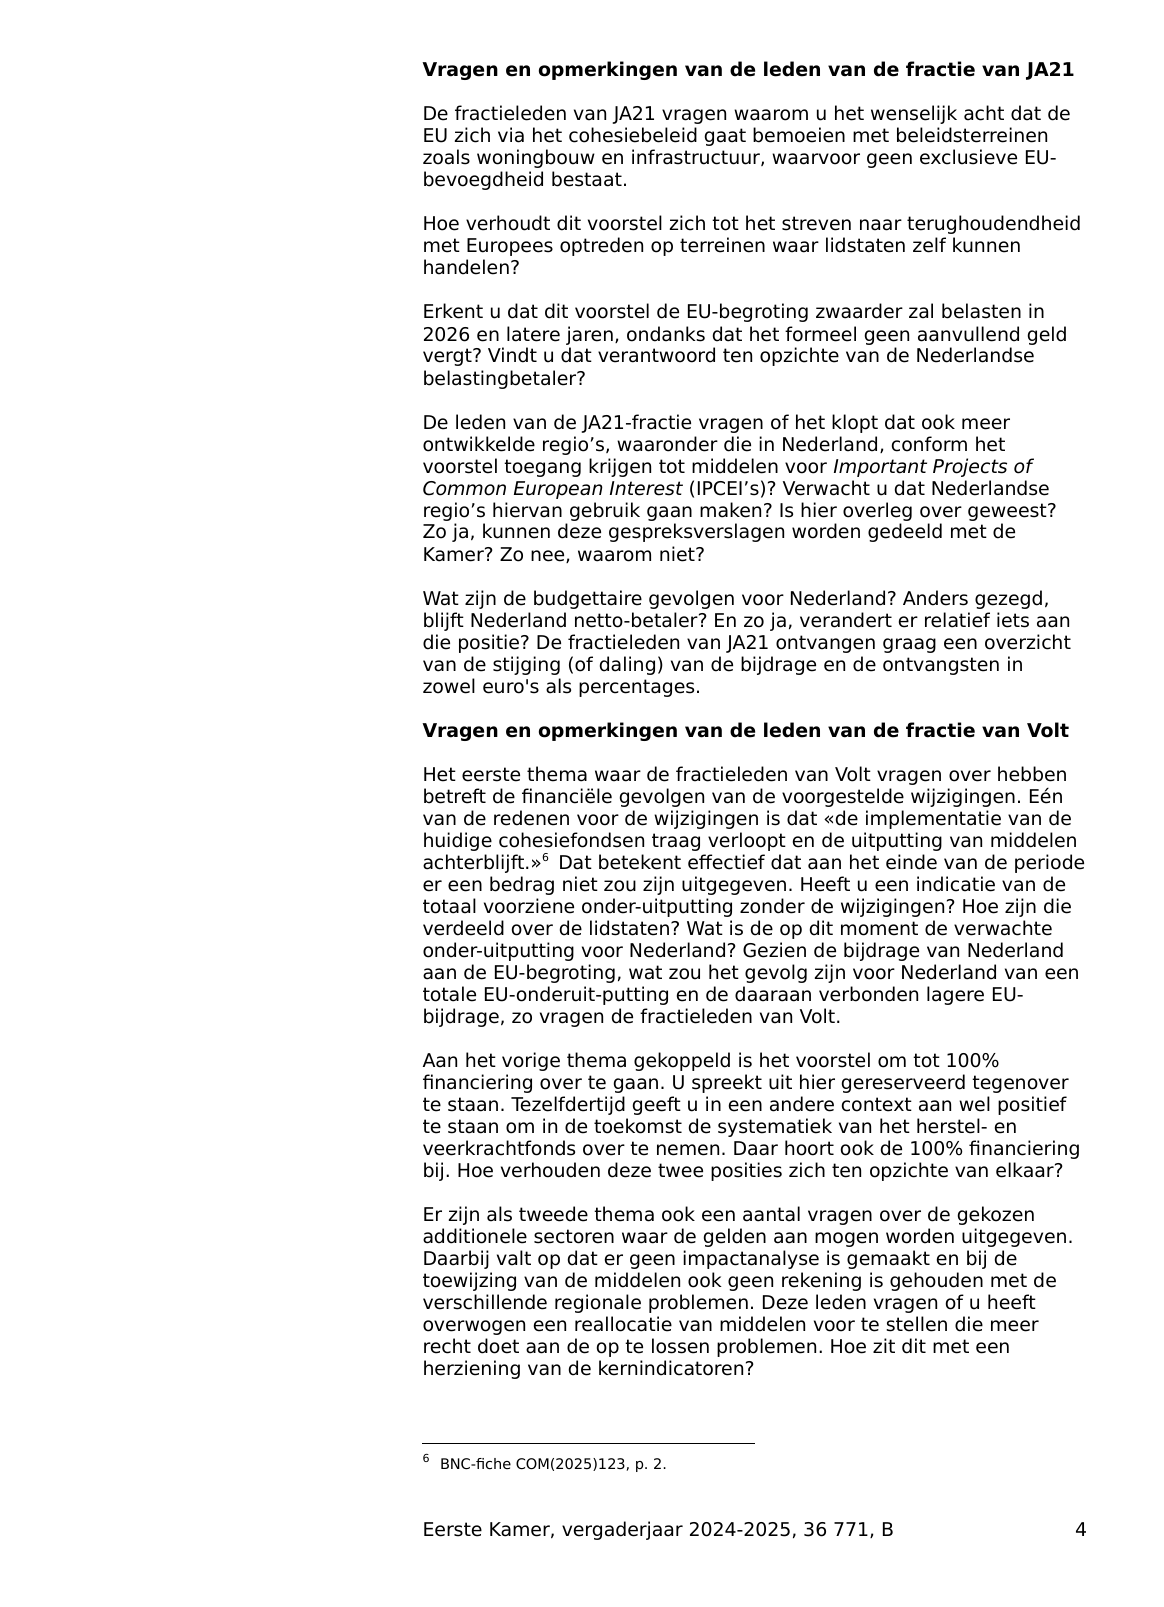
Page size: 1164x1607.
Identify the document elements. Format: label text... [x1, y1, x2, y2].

text Aan het vorige thema gekoppeld is het voorstel om tot 100% financiering over te gaan. U spreekt uit hier gereserveerd tegenover te staan. Tezelfdertijd geeft u in een andere context aan wel positief te staan om in de toekomst de systematiek van het herstel- en veerkrachtfonds over te nemen. Daar hoort ook de 100% financiering bij. Hoe verhouden deze twee posities zich ten opzichte van elkaar? [422, 1050, 1087, 1182]
text Het eerste thema waar de fractieleden van Volt vragen over hebben betreft de financiële gevolgen van de voorgestelde wijzigingen. Eén van de redenen voor de wijzigingen is dat «de implementatie van de huidige cohesiefondsen traag verloopt en de uitputting van middelen achterblijft.» Dat betekent effectief dat aan het einde van de periode er een bedrag niet zou zijn uitgegeven. Heeft u een indicatie van de totaal voorziene onder-uitputting zonder de wijzigingen? Hoe zijn die verdeeld over de lidstaten? Wat is de op dit moment de verwachte onder-uitputting voor Nederland? Gezien de bijdrage van Nederland aan de EU-begroting, wat zou het gevolg zijn voor Nederland van een totale EU-onderuit-putting en de daaraan verbonden lagere EU-bijdrage, zo vragen de fractieleden van Volt. [422, 764, 1087, 1028]
text Er zijn als tweede thema ook een aantal vragen over de gekozen additionele sectoren waar de gelden aan mogen worden uitgegeven. Daarbij valt op dat er geen impactanalyse is gemaakt en bij de toewijzing van de middelen ook geen rekening is gehouden met de verschillende regionale problemen. Deze leden vragen of u heeft overwogen een reallocatie van middelen voor te stellen die meer recht doet aan de op te lossen problemen. Hoe zit dit met een herziening van de kernindicatoren? [422, 1204, 1087, 1380]
text De leden van de JA21-fractie vragen of het klopt dat ook meer ontwikkelde regio’s, waaronder die in Nederland, conform het voorstel toegang krijgen tot middelen voor Important Projects of Common European Interest (IPCEI’s)? Verwacht u dat Nederlandse regio’s hiervan gebruik gaan maken? Is hier overleg over geweest? Zo ja, kunnen deze gespreksverslagen worden gedeeld met de Kamer? Zo nee, waarom niet? [422, 412, 1087, 565]
text BNC-fiche COM(2025)123, p. 2. [422, 1452, 1087, 1474]
text De fractieleden van JA21 vragen waarom u het wenselijk acht dat de EU zich via het cohesiebeleid gaat bemoeien met beleidsterreinen zoals woningbouw en infrastructuur, waarvoor geen exclusieve EU-bevoegdheid bestaat. [422, 103, 1087, 191]
text Wat zijn de budgettaire gevolgen voor Nederland? Anders gezegd, blijft Nederland netto-betaler? En zo ja, verandert er relatief iets aan die positie? De fractieleden van JA21 ontvangen graag een overzicht van de stijging (of daling) van de bijdrage en de ontvangsten in zowel euro's als percentages. [422, 588, 1087, 697]
text Erkent u dat dit voorstel de EU-begroting zwaarder zal belasten in 2026 en latere jaren, ondanks dat het formeel geen aanvullend geld vergt? Vindt u dat verantwoord ten opzichte van de Nederlandse belastingbetaler? [422, 301, 1087, 389]
subtitle Vragen en opmerkingen van de leden van de fractie van JA21 [422, 59, 1087, 81]
text Hoe verhoudt dit voorstel zich tot het streven naar terughoudendheid met Europees optreden op terreinen waar lidstaten zelf kunnen handelen? [422, 213, 1087, 279]
subtitle Vragen en opmerkingen van de leden van de fractie van Volt [422, 720, 1087, 742]
